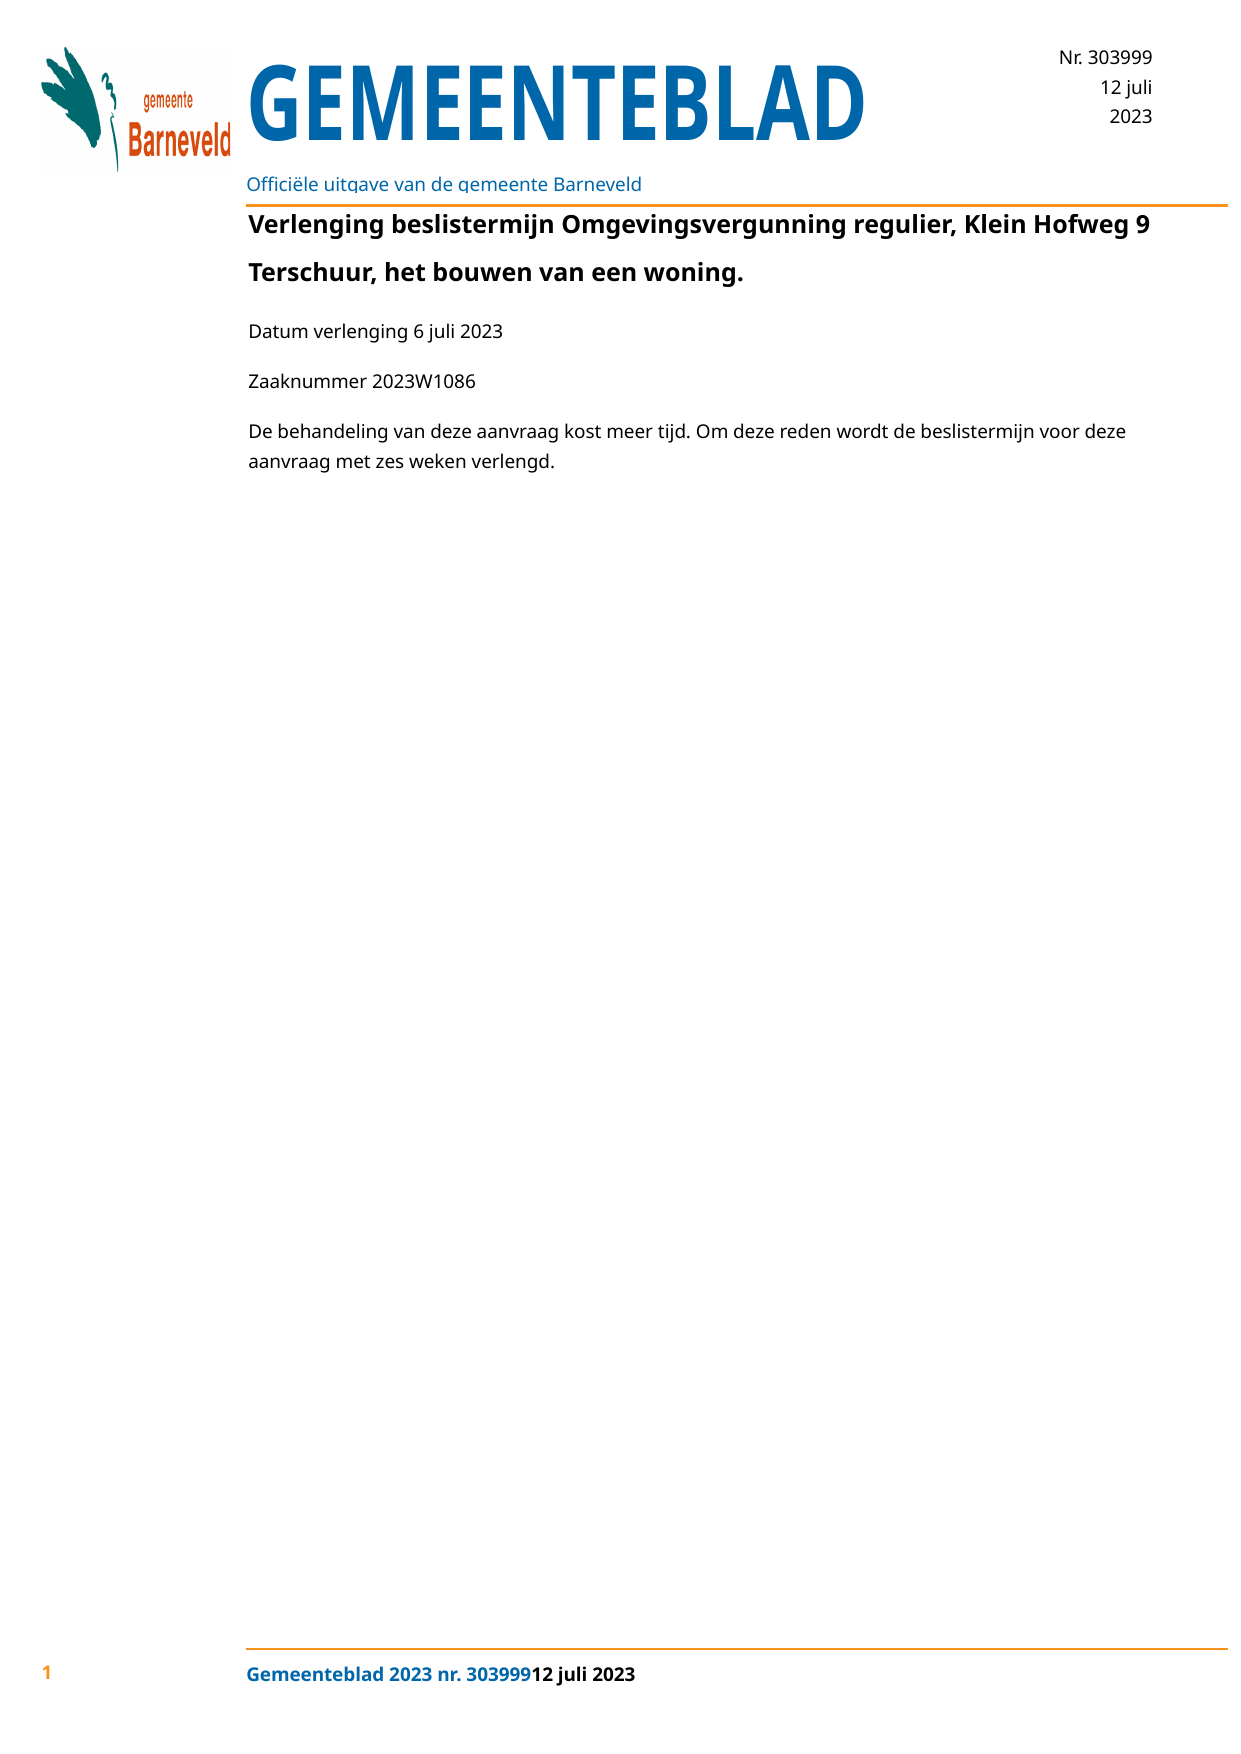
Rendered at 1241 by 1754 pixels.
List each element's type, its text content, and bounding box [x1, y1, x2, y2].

text Zaaknummer 2023W1086 [248, 368, 1152, 394]
picture [41, 47, 231, 172]
text Datum verlenging 6 juli 2023 [248, 318, 1152, 344]
text Verlenging beslistermijn Omgevingsvergunning regulier, Klein Hofweg 9 Terschuur, het bouwen van een woning. [248, 207, 1152, 288]
text De behandeling van deze aanvraag kost meer tijd. Om deze reden wordt de beslistermijn voor deze aanvraag met zes weken verlengd. [248, 419, 1152, 474]
